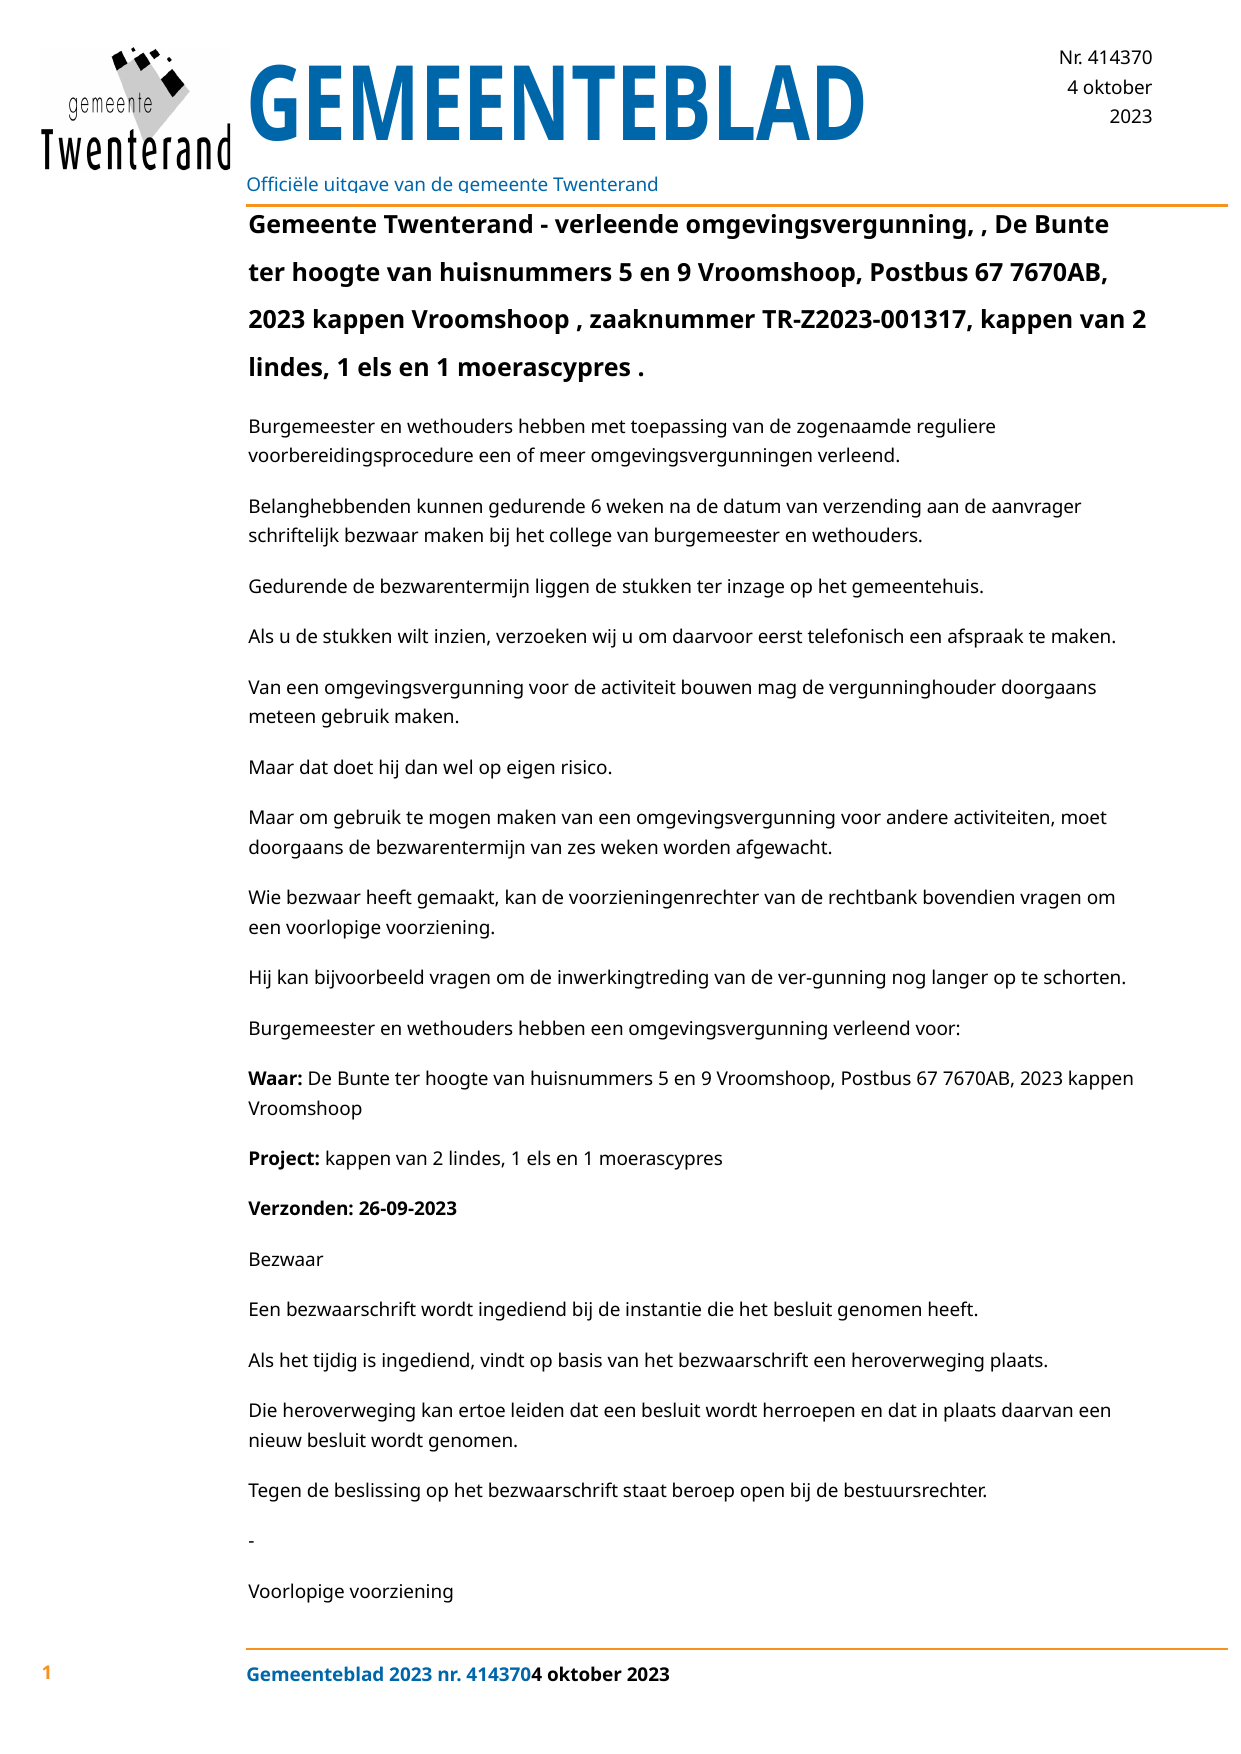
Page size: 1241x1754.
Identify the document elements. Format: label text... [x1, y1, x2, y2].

text Als u de stukken wilt inzien, verzoeken wij u om daarvoor eerst telefonisch een afspraak te maken. [248, 623, 1152, 649]
text Een bezwaarschrift wordt ingediend bij de instantie die het besluit genomen heeft. [248, 1296, 1152, 1322]
text Maar dat doet hij dan wel op eigen risico. [248, 754, 1152, 780]
text Van een omgevingsvergunning voor de activiteit bouwen mag de vergunninghouder doorgaans meteen gebruik maken. [248, 674, 1152, 729]
text Wie bezwaar heeft gemaakt, kan de voorzieningenrechter van de rechtbank bovendien vragen om een voorlopige voorziening. [248, 884, 1152, 940]
text Burgemeester en wethouders hebben een omgevingsvergunning verleend voor: [248, 1015, 1152, 1041]
text Voorlopige voorziening [248, 1578, 1152, 1604]
text Bezwaar [248, 1246, 1152, 1272]
text Maar om gebruik te mogen maken van een omgevingsvergunning voor andere activiteiten, moet doorgaans de bezwarentermijn van zes weken worden afgewacht. [248, 804, 1152, 860]
text Belanghebbenden kunnen gedurende 6 weken na de datum van verzending aan de aanvrager schriftelijk bezwaar maken bij het college van burgemeester en wethouders. [248, 493, 1152, 548]
text Als het tijdig is ingediend, vindt op basis van het bezwaarschrift een heroverweging plaats. [248, 1347, 1152, 1373]
text - [248, 1528, 1152, 1553]
text Hij kan bijvoorbeeld vragen om de inwerkingtreding van de ver-gunning nog langer op te schorten. [248, 964, 1152, 990]
text Tegen de beslissing op het bezwaarschrift staat beroep open bij de bestuursrechter. [248, 1477, 1152, 1503]
text Gemeente Twenterand - verleende omgevingsvergunning, , De Bunte ter hoogte van huisnummers 5 en 9 Vroomshoop, Postbus 67 7670AB, 2023 kappen Vroomshoop , zaaknummer TR-Z2023-001317, kappen van 2 lindes, 1 els en 1 moerascypres . [248, 207, 1152, 384]
text Gedurende de bezwarentermijn liggen de stukken ter inzage op het gemeentehuis. [248, 573, 1152, 599]
picture [41, 47, 231, 172]
text Verzonden: 26-09-2023 [248, 1196, 1152, 1221]
text Project: kappen van 2 lindes, 1 els en 1 moerascypres [248, 1145, 1152, 1171]
text Burgemeester en wethouders hebben met toepassing van de zogenaamde reguliere voorbereidingsprocedure een of meer omgevingsvergunningen verleend. [248, 413, 1152, 468]
text Waar: De Bunte ter hoogte van huisnummers 5 en 9 Vroomshoop, Postbus 67 7670AB, 2023 kappen Vroomshoop [248, 1065, 1152, 1121]
text Die heroverweging kan ertoe leiden dat een besluit wordt herroepen en dat in plaats daarvan een nieuw besluit wordt genomen. [248, 1397, 1152, 1453]
